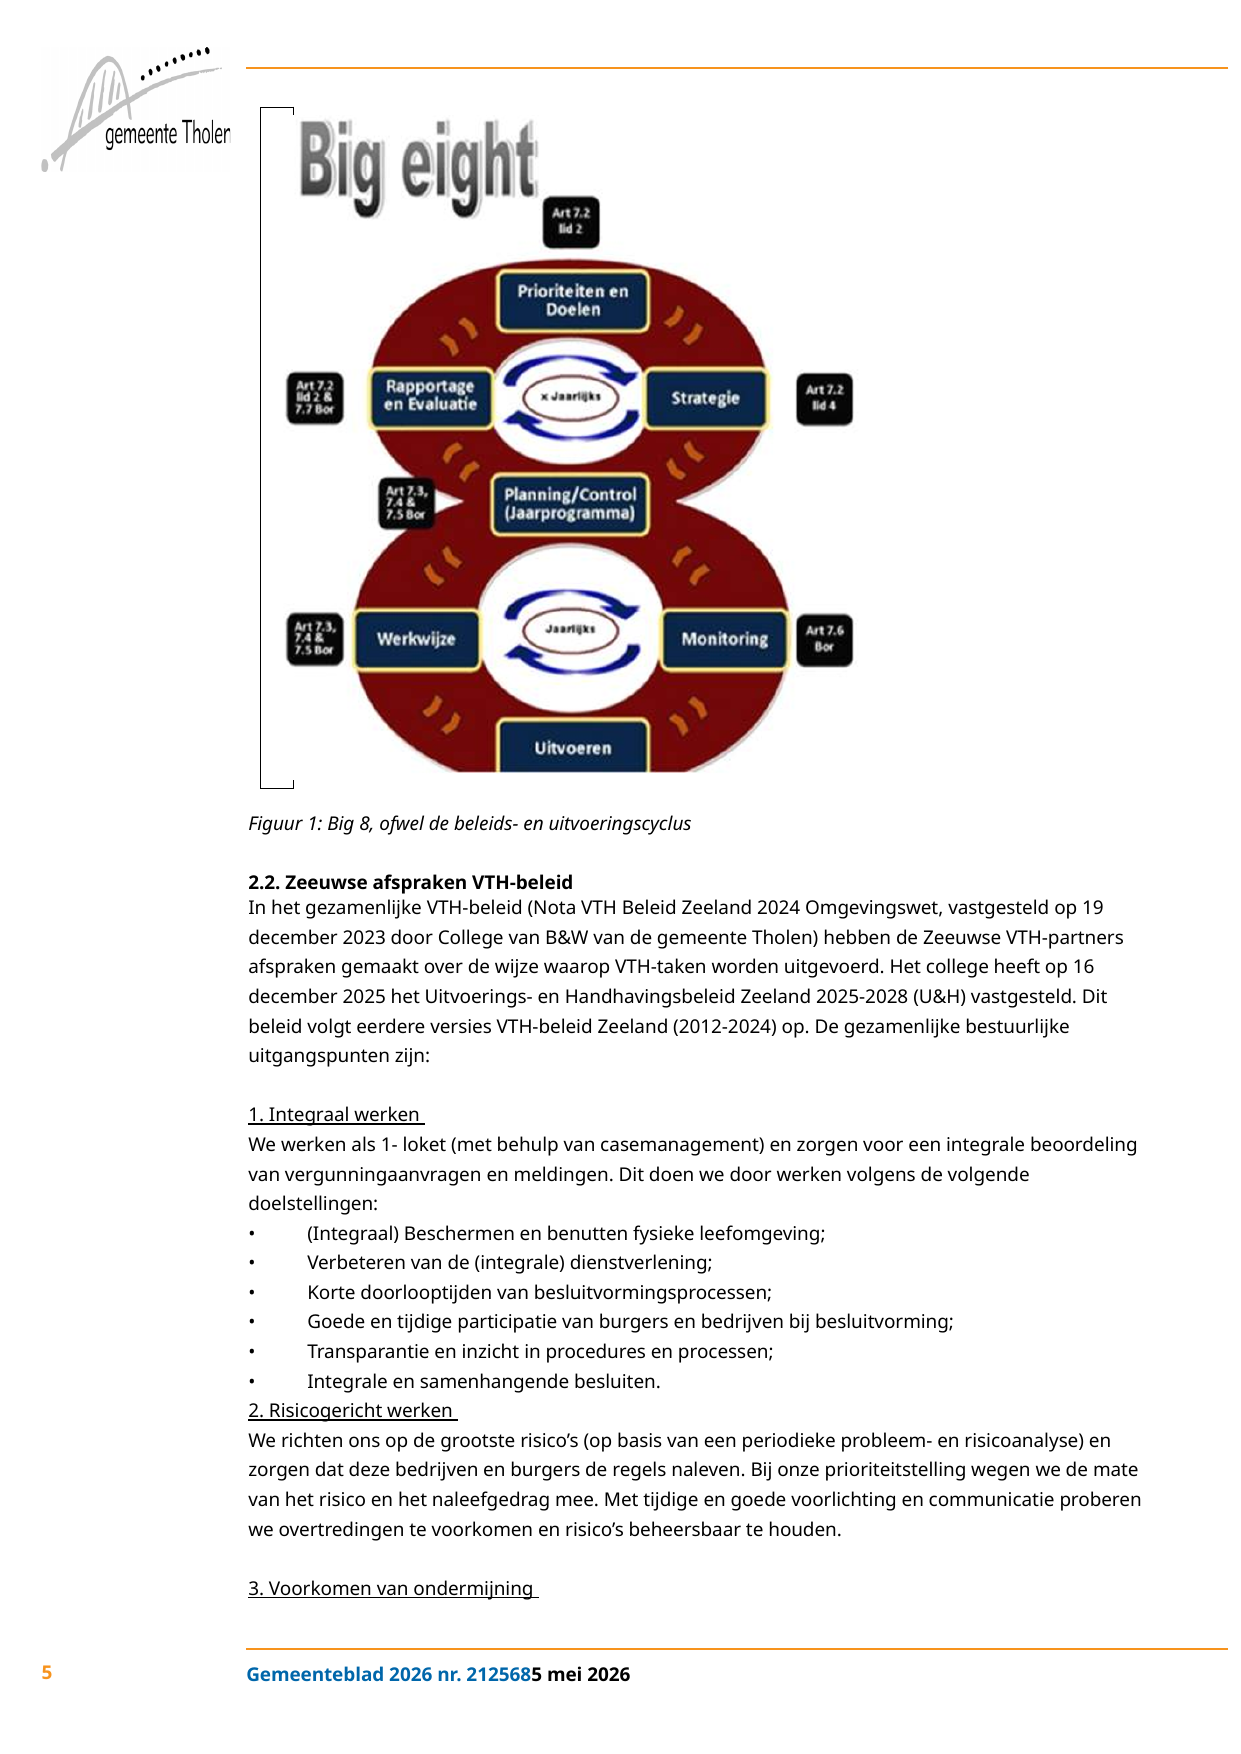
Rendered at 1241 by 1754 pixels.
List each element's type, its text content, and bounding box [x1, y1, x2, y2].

text 3. Voorkomen van ondermijning [248, 1575, 1152, 1601]
text 2. Risicogericht werken [248, 1397, 1152, 1423]
text We werken als 1- loket (met behulp van casemanagement) en zorgen voor een integrale beoordeling van vergunningaanvragen en meldingen. Dit doen we door werken volgens de volgende doelstellingen: [248, 1131, 1152, 1216]
text Figuur 1: Big 8, ofwel de beleids- en uitvoeringscyclus [248, 810, 1152, 835]
list Integrale en samenhangende besluiten. [248, 1368, 1152, 1394]
list Korte doorlooptijden van besluitvormingsprocessen; [248, 1279, 1152, 1305]
text We richten ons op de grootste risico’s (op basis van een periodieke probleem- en risicoanalyse) en zorgen dat deze bedrijven en burgers de regels naleven. Bij onze prioriteitstelling wegen we de mate van het risico en het naleefgedrag mee. Met tijdige en goede voorlichting en communicatie proberen we overtredingen te voorkomen en risico’s beheersbaar te houden. [248, 1427, 1152, 1542]
text 2.2. Zeeuwse afspraken VTH-beleid [248, 869, 1152, 894]
list Verbeteren van de (integrale) dienstverlening; [248, 1249, 1152, 1275]
list (Integraal) Beschermen en benutten fysieke leefomgeving; [248, 1220, 1152, 1246]
picture [268, 115, 860, 780]
list Transparantie en inzicht in procedures en processen; [248, 1338, 1152, 1364]
text 1. Integraal werken [248, 1102, 1152, 1127]
picture [41, 47, 231, 172]
list Goede en tijdige participatie van burgers en bedrijven bij besluitvorming; [248, 1309, 1152, 1334]
text In het gezamenlijke VTH-beleid (Nota VTH Beleid Zeeland 2024 Omgevingswet, vastgesteld op 19 december 2023 door College van B&W van de gemeente Tholen) hebben de Zeeuwse VTH-partners afspraken gemaakt over de wijze waarop VTH-taken worden uitgevoerd. Het college heeft op 16 december 2025 het Uitvoerings- en Handhavingsbeleid Zeeland 2025-2028 (U&H) vastgesteld. Dit beleid volgt eerdere versies VTH-beleid Zeeland (2012-2024) op. De gezamenlijke bestuurlijke uitgangspunten zijn: [248, 894, 1152, 1068]
